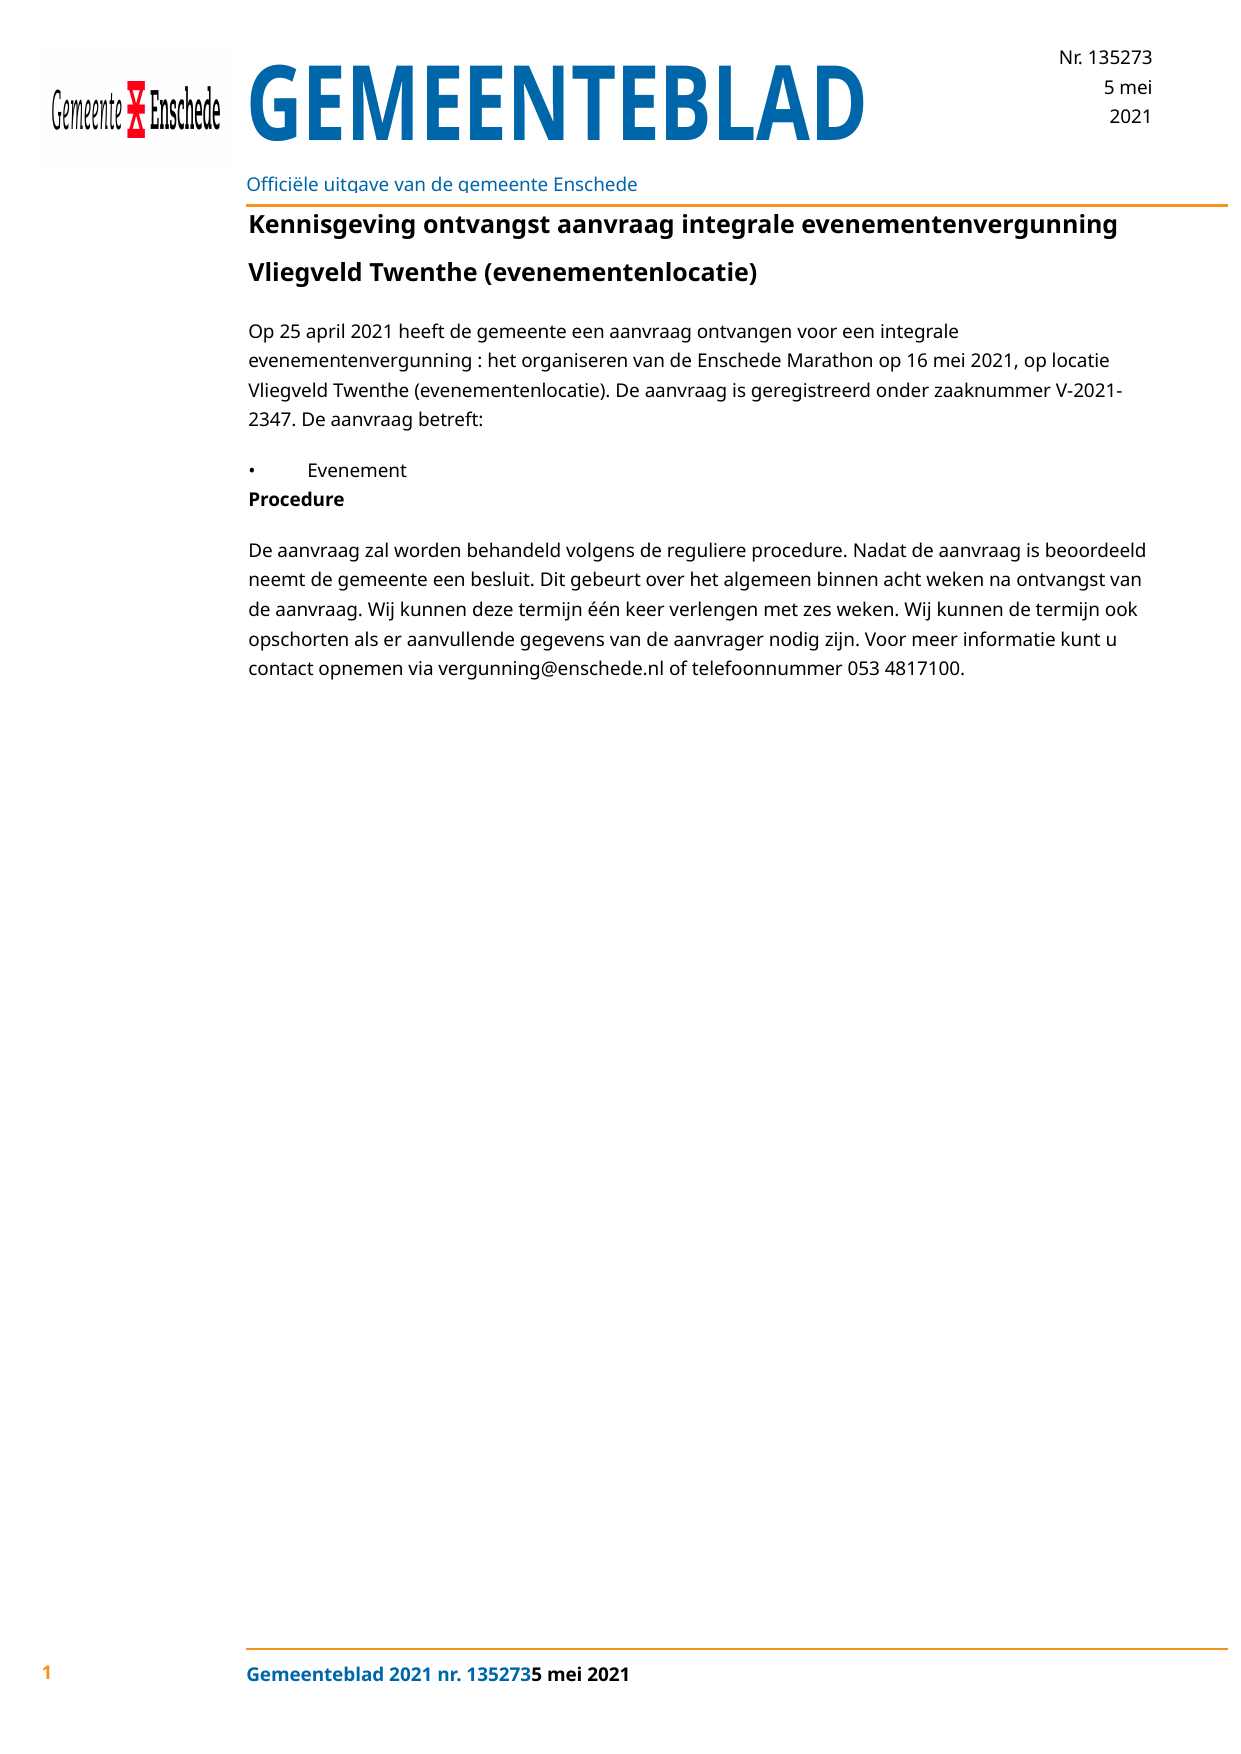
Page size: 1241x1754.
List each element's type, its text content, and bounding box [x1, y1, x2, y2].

text Procedure [248, 487, 1152, 512]
text Op 25 april 2021 heeft de gemeente een aanvraag ontvangen voor een integrale evenementenvergunning : het organiseren van de Enschede Marathon op 16 mei 2021, op locatie Vliegveld Twenthe (evenementenlocatie). De aanvraag is geregistreerd onder zaaknummer V-2021-2347. De aanvraag betreft: [248, 318, 1152, 432]
list Evenement [248, 457, 1152, 483]
text De aanvraag zal worden behandeld volgens de reguliere procedure. Nadat de aanvraag is beoordeeld neemt de gemeente een besluit. Dit gebeurt over het algemeen binnen acht weken na ontvangst van de aanvraag. Wij kunnen deze termijn één keer verlengen met zes weken. Wij kunnen de termijn ook opschorten als er aanvullende gegevens van de aanvrager nodig zijn. Voor meer informatie kunt u contact opnemen via vergunning@enschede.nl of telefoonnummer 053 4817100. [248, 537, 1152, 681]
text Kennisgeving ontvangst aanvraag integrale evenementenvergunning Vliegveld Twenthe (evenementenlocatie) [248, 207, 1152, 288]
picture [41, 47, 231, 172]
